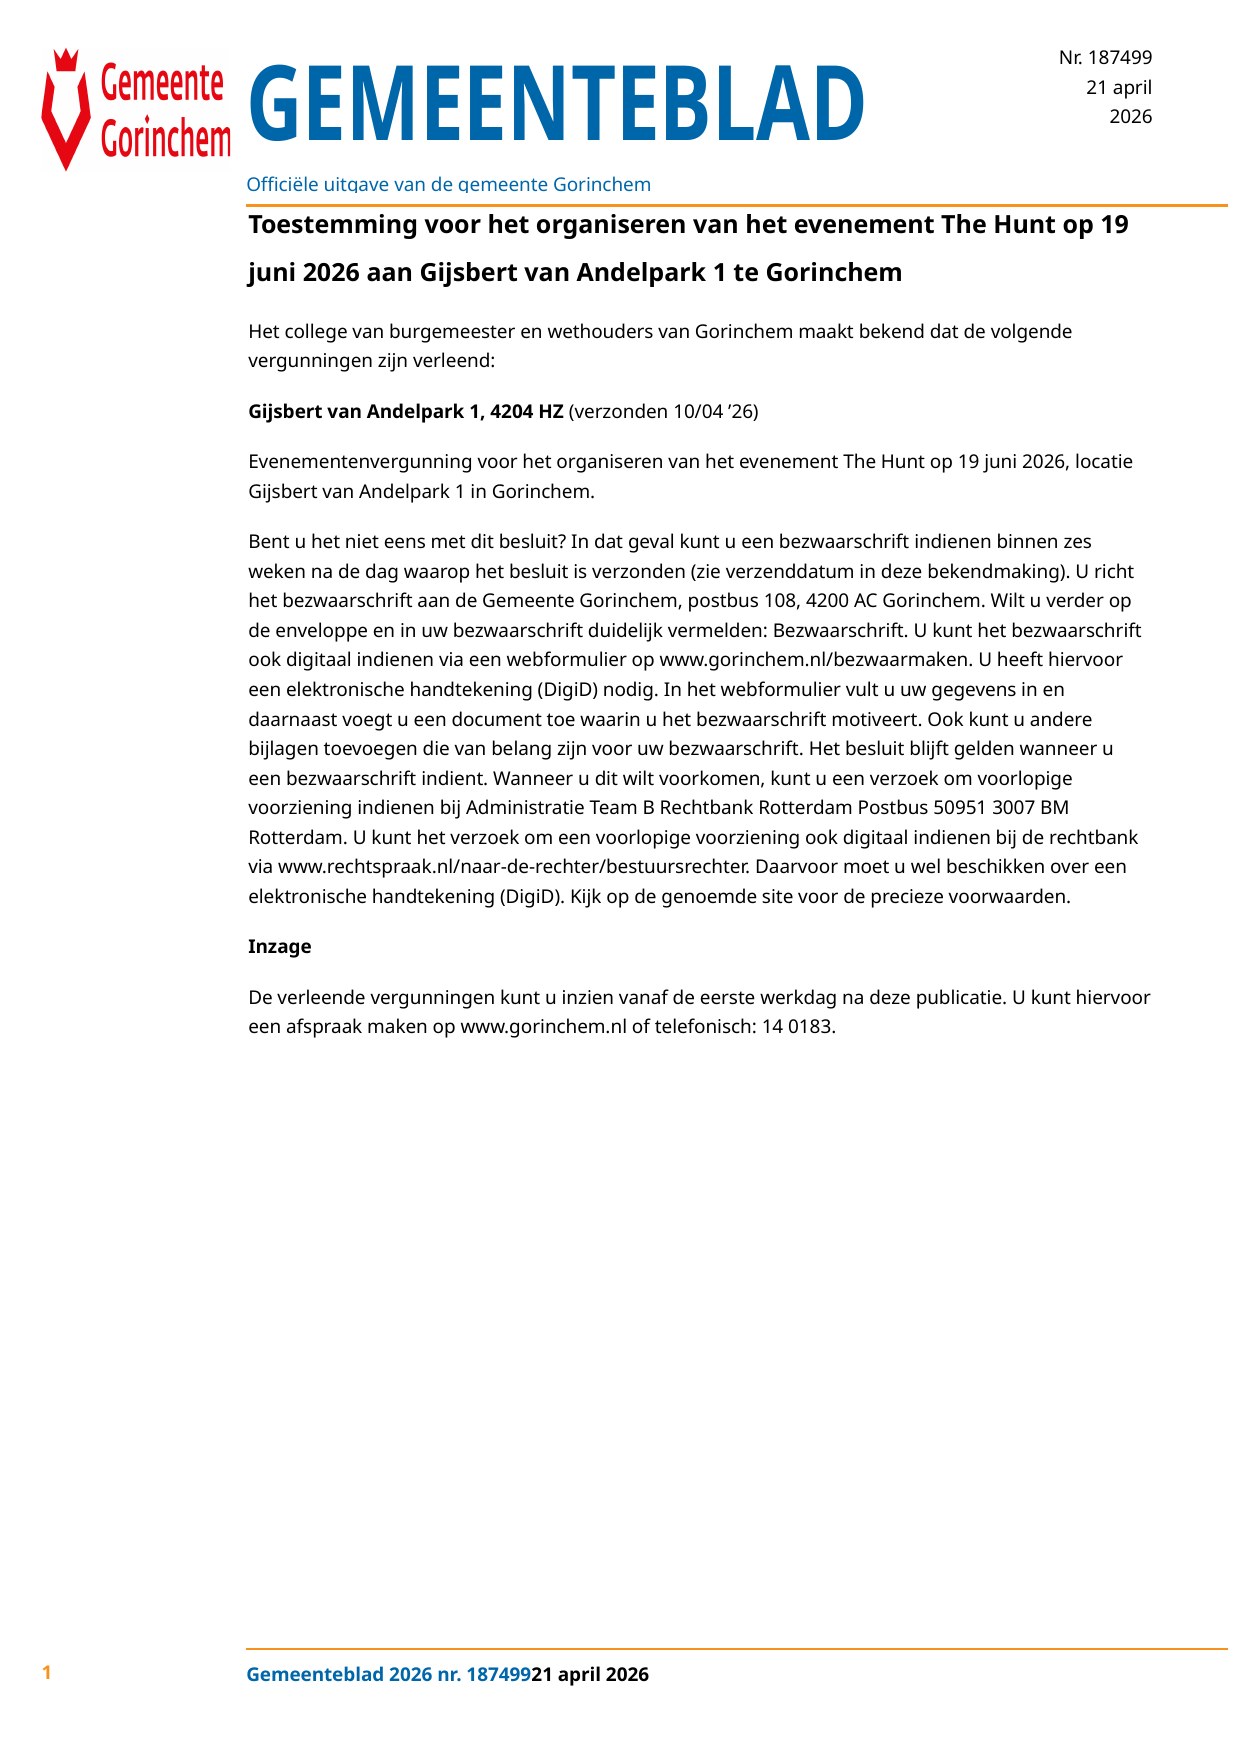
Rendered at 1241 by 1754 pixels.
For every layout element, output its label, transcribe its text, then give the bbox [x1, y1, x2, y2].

picture [41, 47, 231, 172]
text De verleende vergunningen kunt u inzien vanaf de eerste werkdag na deze publicatie. U kunt hiervoor een afspraak maken op www.gorinchem.nl of telefonisch: 14 0183. [248, 984, 1152, 1039]
text Evenementenvergunning voor het organiseren van het evenement The Hunt op 19 juni 2026, locatie Gijsbert van Andelpark 1 in Gorinchem. [248, 448, 1152, 504]
text Gijsbert van Andelpark 1, 4204 HZ (verzonden 10/04 ’26) [248, 398, 1152, 424]
text Toestemming voor het organiseren van het evenement The Hunt op 19 juni 2026 aan Gijsbert van Andelpark 1 te Gorinchem [248, 207, 1152, 288]
text Bent u het niet eens met dit besluit? In dat geval kunt u een bezwaarschrift indienen binnen zes weken na de dag waarop het besluit is verzonden (zie verzenddatum in deze bekendmaking). U richt het bezwaarschrift aan de Gemeente Gorinchem, postbus 108, 4200 AC Gorinchem. Wilt u verder op de enveloppe en in uw bezwaarschrift duidelijk vermelden: Bezwaarschrift. U kunt het bezwaarschrift ook digitaal indienen via een webformulier op www.gorinchem.nl/bezwaarmaken. U heeft hiervoor een elektronische handtekening (DigiD) nodig. In het webformulier vult u uw gegevens in en daarnaast voegt u een document toe waarin u het bezwaarschrift motiveert. Ook kunt u andere bijlagen toevoegen die van belang zijn voor uw bezwaarschrift. Het besluit blijft gelden wanneer u een bezwaarschrift indient. Wanneer u dit wilt voorkomen, kunt u een verzoek om voorlopige voorziening indienen bij Administratie Team B Rechtbank Rotterdam Postbus 50951 3007 BM Rotterdam. U kunt het verzoek om een voorlopige voorziening ook digitaal indienen bij de rechtbank via www.rechtspraak.nl/naar-de-rechter/bestuursrechter. Daarvoor moet u wel beschikken over een elektronische handtekening (DigiD). Kijk op de genoemde site voor de precieze voorwaarden. [248, 528, 1152, 909]
text Het college van burgemeester en wethouders van Gorinchem maakt bekend dat de volgende vergunningen zijn verleend: [248, 318, 1152, 373]
text Inzage [248, 934, 1152, 959]
